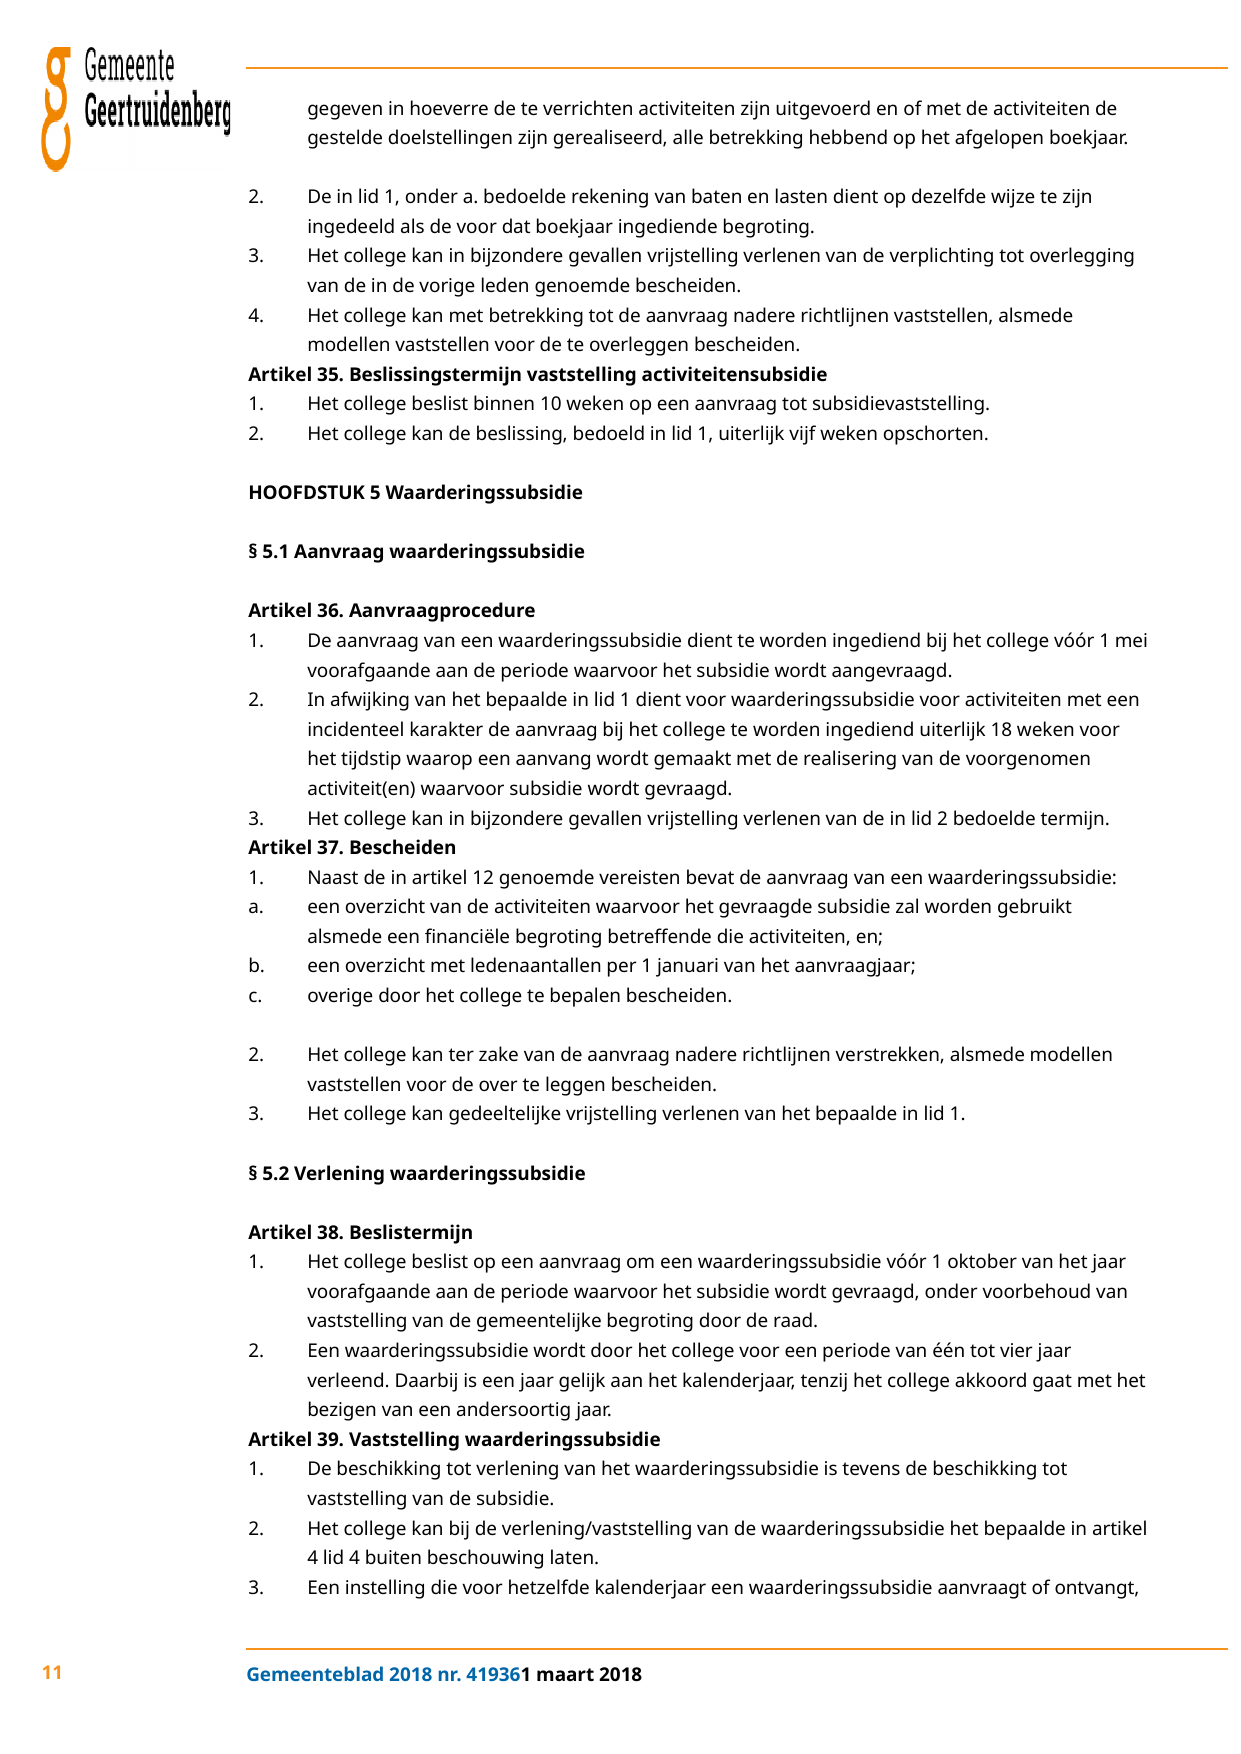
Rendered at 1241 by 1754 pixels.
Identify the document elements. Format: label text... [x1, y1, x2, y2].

text Artikel 37. Bescheiden [248, 834, 1152, 860]
text Artikel 38. Beslistermijn [248, 1219, 1152, 1245]
list Het college kan in bijzondere gevallen vrijstelling verlenen van de verplichting tot overlegging van de in de vorige leden genoemde bescheiden. [248, 243, 1152, 298]
text § 5.2 Verlening waarderingssubsidie [248, 1160, 1152, 1186]
list Naast de in artikel 12 genoemde vereisten bevat de aanvraag van een waarderingssubsidie: [248, 864, 1152, 890]
list De beschikking tot verlening van het waarderingssubsidie is tevens de beschikking tot vaststelling van de subsidie. [248, 1456, 1152, 1511]
list een overzicht van de activiteiten waarvoor het gevraagde subsidie zal worden gebruikt alsmede een financiële begroting betreffende die activiteiten, en; [248, 893, 1152, 949]
text § 5.1 Aanvraag waarderingssubsidie [248, 538, 1152, 564]
picture [41, 47, 231, 172]
list Een waarderingssubsidie wordt door het college voor een periode van één tot vier jaar verleend. Daarbij is een jaar gelijk aan het kalenderjaar, tenzij het college akkoord gaat met het bezigen van een andersoortig jaar. [248, 1337, 1152, 1422]
list De in lid 1, onder a. bedoelde rekening van baten en lasten dient op dezelfde wijze te zijn ingedeeld als de voor dat boekjaar ingediende begroting. [248, 183, 1152, 239]
list Het college kan bij de verlening/vaststelling van de waarderingssubsidie het bepaalde in artikel 4 lid 4 buiten beschouwing laten. [248, 1515, 1152, 1570]
text HOOFDSTUK 5 Waarderingssubsidie [248, 479, 1152, 505]
list Het college kan gedeeltelijke vrijstelling verlenen van het bepaalde in lid 1. [248, 1101, 1152, 1126]
list Een instelling die voor hetzelfde kalenderjaar een waarderingssubsidie aanvraagt of ontvangt, [248, 1574, 1152, 1600]
list Het college beslist op een aanvraag om een waarderingssubsidie vóór 1 oktober van het jaar voorafgaande aan de periode waarvoor het subsidie wordt gevraagd, onder voorbehoud van vaststelling van de gemeentelijke begroting door de raad. [248, 1248, 1152, 1333]
list gegeven in hoeverre de te verrichten activiteiten zijn uitgevoerd en of met de activiteiten de gestelde doelstellingen zijn gerealiseerd, alle betrekking hebbend op het afgelopen boekjaar. [248, 95, 1152, 150]
list In afwijking van het bepaalde in lid 1 dient voor waarderingssubsidie voor activiteiten met een incidenteel karakter de aanvraag bij het college te worden ingediend uiterlijk 18 weken voor het tijdstip waarop een aanvang wordt gemaakt met de realisering van de voorgenomen activiteit(en) waarvoor subsidie wordt gevraagd. [248, 686, 1152, 801]
list Het college beslist binnen 10 weken op een aanvraag tot subsidievaststelling. [248, 391, 1152, 416]
text Artikel 39. Vaststelling waarderingssubsidie [248, 1426, 1152, 1452]
list Het college kan ter zake van de aanvraag nadere richtlijnen verstrekken, alsmede modellen vaststellen voor de over te leggen bescheiden. [248, 1041, 1152, 1097]
list Het college kan in bijzondere gevallen vrijstelling verlenen van de in lid 2 bedoelde termijn. [248, 805, 1152, 831]
list overige door het college te bepalen bescheiden. [248, 982, 1152, 1008]
list Het college kan met betrekking tot de aanvraag nadere richtlijnen vaststellen, alsmede modellen vaststellen voor de te overleggen bescheiden. [248, 302, 1152, 357]
list Het college kan de beslissing, bedoeld in lid 1, uiterlijk vijf weken opschorten. [248, 420, 1152, 446]
text Artikel 35. Beslissingstermijn vaststelling activiteitensubsidie [248, 361, 1152, 387]
text Artikel 36. Aanvraagprocedure [248, 598, 1152, 623]
list een overzicht met ledenaantallen per 1 januari van het aanvraagjaar; [248, 953, 1152, 978]
list De aanvraag van een waarderingssubsidie dient te worden ingediend bij het college vóór 1 mei voorafgaande aan de periode waarvoor het subsidie wordt aangevraagd. [248, 627, 1152, 683]
